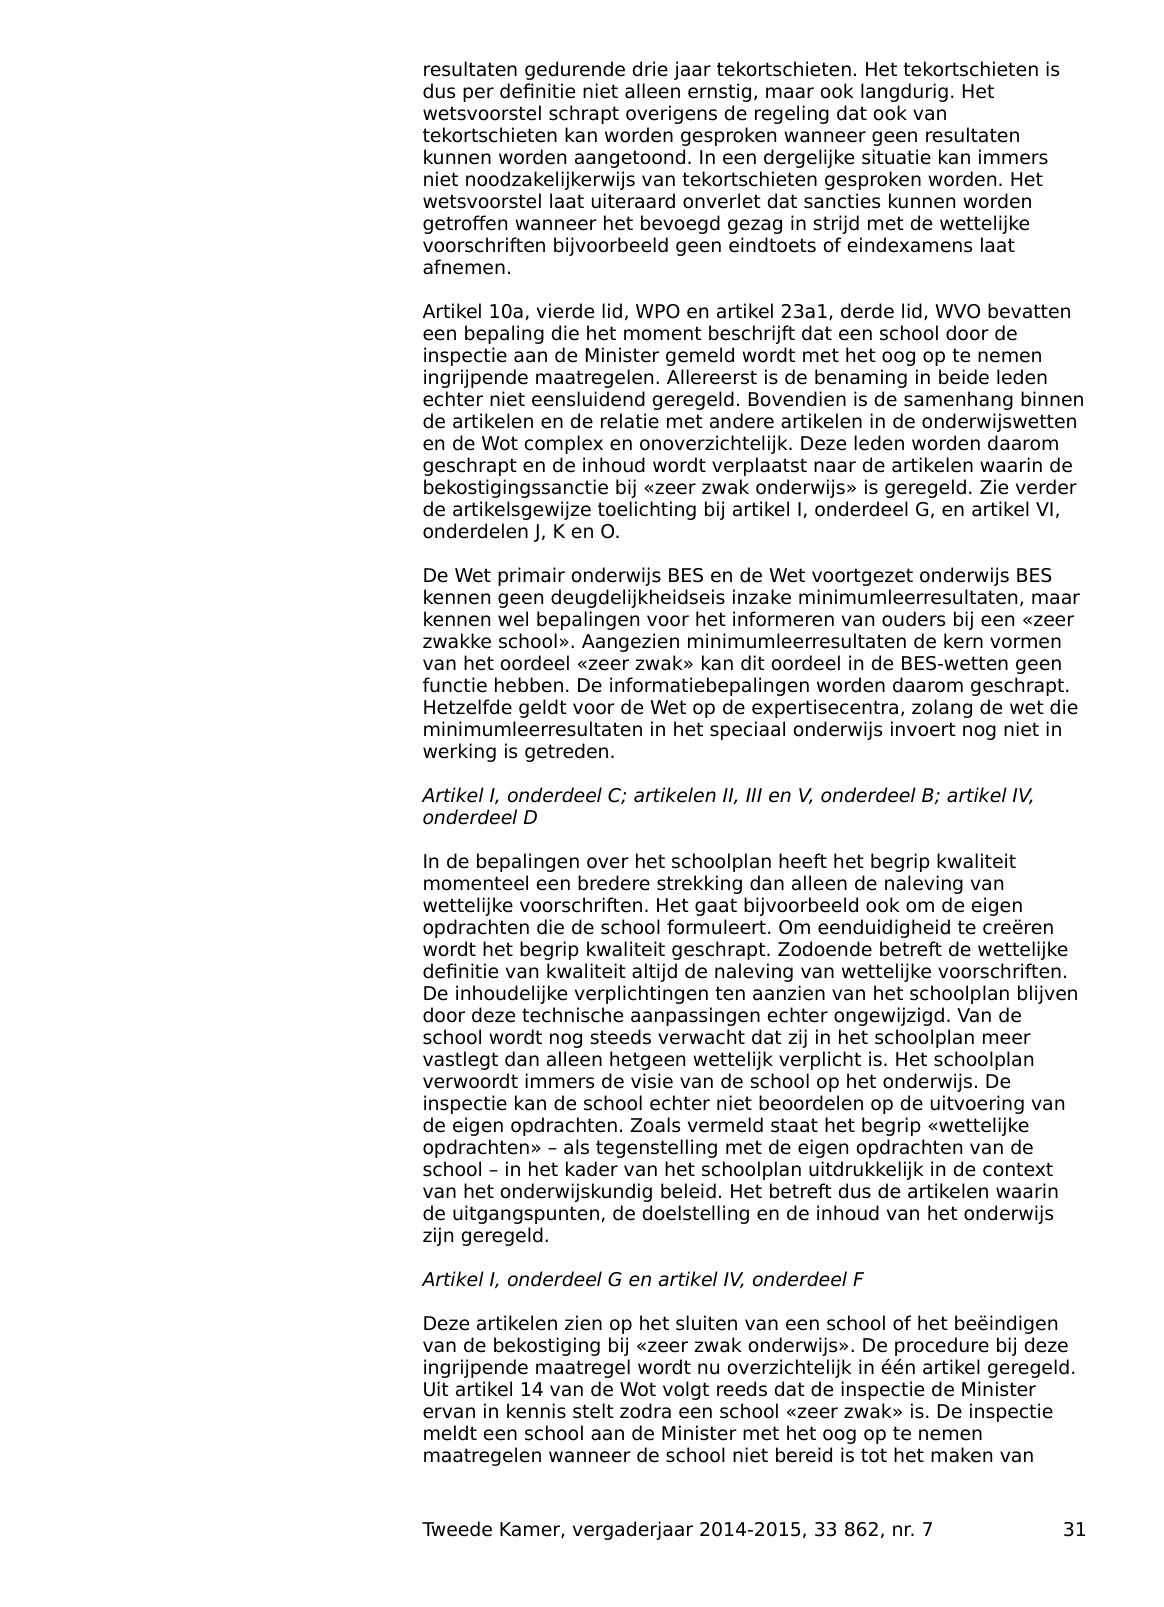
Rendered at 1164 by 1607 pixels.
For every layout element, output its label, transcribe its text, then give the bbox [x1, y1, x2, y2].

text Deze artikelen zien op het sluiten van een school of het beëindigen van de bekostiging bij «zeer zwak onderwijs». De procedure bij deze ingrijpende maatregel wordt nu overzichtelijk in één artikel geregeld. Uit artikel 14 van de Wot volgt reeds dat de inspectie de Minister ervan in kennis stelt zodra een school «zeer zwak» is. De inspectie meldt een school aan de Minister met het oog op te nemen maatregelen wanneer de school niet bereid is tot het maken van [422, 1313, 1087, 1467]
text resultaten gedurende drie jaar tekortschieten. Het tekortschieten is dus per definitie niet alleen ernstig, maar ook langdurig. Het wetsvoorstel schrapt overigens de regeling dat ook van tekortschieten kan worden gesproken wanneer geen resultaten kunnen worden aangetoond. In een dergelijke situatie kan immers niet noodzakelijkerwijs van tekortschieten gesproken worden. Het wetsvoorstel laat uiteraard onverlet dat sancties kunnen worden getroffen wanneer het bevoegd gezag in strijd met de wettelijke voorschriften bijvoorbeeld geen eindtoets of eindexamens laat afnemen. [422, 59, 1087, 279]
text Artikel 10a, vierde lid, WPO en artikel 23a1, derde lid, WVO bevatten een bepaling die het moment beschrijft dat een school door de inspectie aan de Minister gemeld wordt met het oog op te nemen ingrijpende maatregelen. Allereerst is de benaming in beide leden echter niet eensluidend geregeld. Bovendien is de samenhang binnen de artikelen en de relatie met andere artikelen in de onderwijswetten en de Wot complex en onoverzichtelijk. Deze leden worden daarom geschrapt en de inhoud wordt verplaatst naar de artikelen waarin de bekostigingssanctie bij «zeer zwak onderwijs» is geregeld. Zie verder de artikelsgewijze toelichting bij artikel I, onderdeel G, en artikel VI, onderdelen J, K en O. [422, 301, 1087, 543]
text In de bepalingen over het schoolplan heeft het begrip kwaliteit momenteel een bredere strekking dan alleen de naleving van wettelijke voorschriften. Het gaat bijvoorbeeld ook om de eigen opdrachten die de school formuleert. Om eenduidigheid te creëren wordt het begrip kwaliteit geschrapt. Zodoende betreft de wettelijke definitie van kwaliteit altijd de naleving van wettelijke voorschriften. De inhoudelijke verplichtingen ten aanzien van het schoolplan blijven door deze technische aanpassingen echter ongewijzigd. Van de school wordt nog steeds verwacht dat zij in het schoolplan meer vastlegt dan alleen hetgeen wettelijk verplicht is. Het schoolplan verwoordt immers de visie van de school op het onderwijs. De inspectie kan de school echter niet beoordelen op de uitvoering van de eigen opdrachten. Zoals vermeld staat het begrip «wettelijke opdrachten» – als tegenstelling met de eigen opdrachten van de school – in het kader van het schoolplan uitdrukkelijk in de context van het onderwijskundig beleid. Het betreft dus de artikelen waarin de uitgangspunten, de doelstelling en de inhoud van het onderwijs zijn geregeld. [422, 851, 1087, 1247]
text De Wet primair onderwijs BES en de Wet voortgezet onderwijs BES kennen geen deugdelijkheidseis inzake minimumleerresultaten, maar kennen wel bepalingen voor het informeren van ouders bij een «zeer zwakke school». Aangezien minimumleerresultaten de kern vormen van het oordeel «zeer zwak» kan dit oordeel in de BES-wetten geen functie hebben. De informatiebepalingen worden daarom geschrapt. Hetzelfde geldt voor de Wet op de expertisecentra, zolang de wet die minimumleerresultaten in het speciaal onderwijs invoert nog niet in werking is getreden. [422, 565, 1087, 763]
subtitle Artikel I, onderdeel C; artikelen II, III en V, onderdeel B; artikel IV, onderdeel D [422, 785, 1087, 829]
subtitle Artikel I, onderdeel G en artikel IV, onderdeel F [422, 1269, 1087, 1291]
